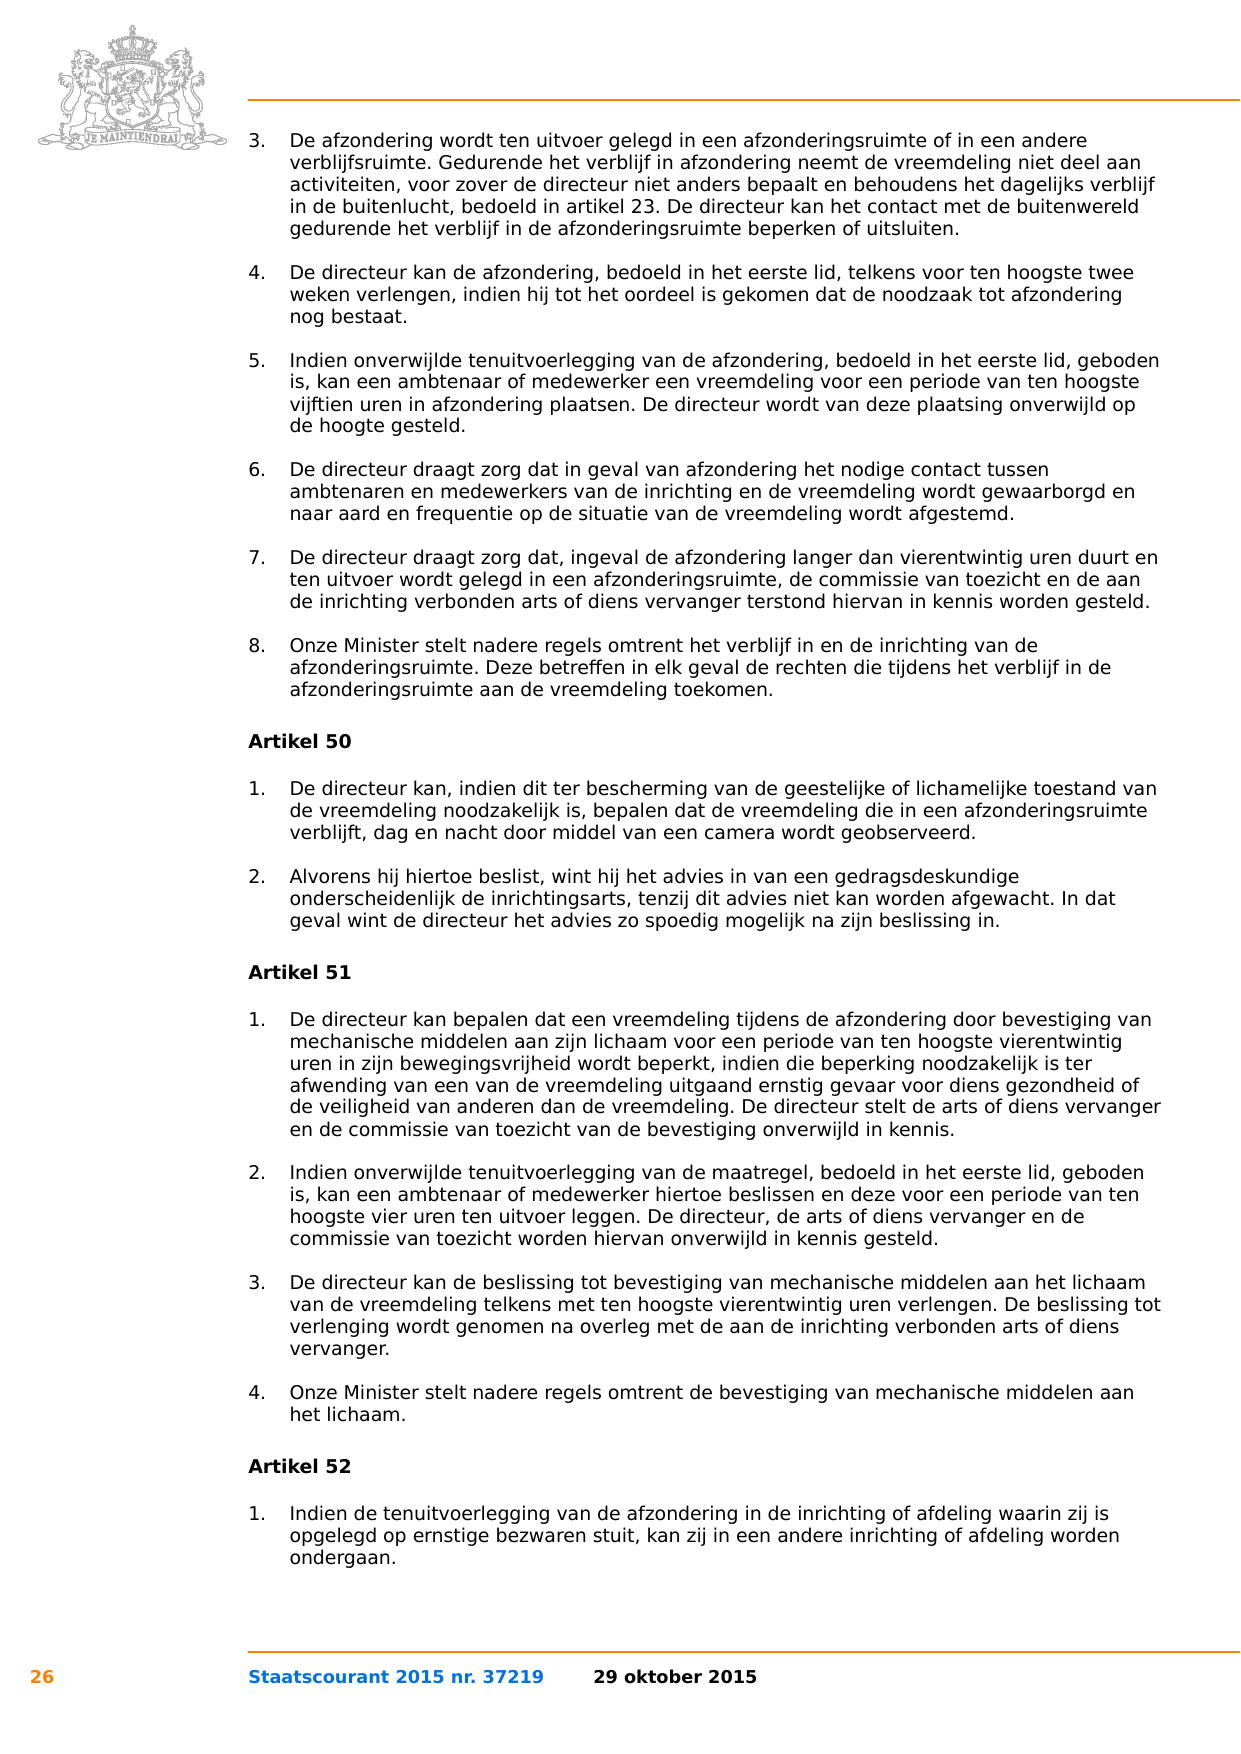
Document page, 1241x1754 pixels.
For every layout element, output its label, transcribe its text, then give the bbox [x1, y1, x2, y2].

text 8. Onze Minister stelt nadere regels omtrent het verblijf in en de inrichting van de afzonderingsruimte. Deze betreffen in elk geval de rechten die tijdens het verblijf in de afzonderingsruimte aan de vreemdeling toekomen. [248, 635, 1163, 701]
text 3. De afzondering wordt ten uitvoer gelegd in een afzonderingsruimte of in een andere verblijfsruimte. Gedurende het verblijf in afzondering neemt de vreemdeling niet deel aan activiteiten, voor zover de directeur niet anders bepaalt en behoudens het dagelijks verblijf in de buitenlucht, bedoeld in artikel 23. De directeur kan het contact met de buitenwereld gedurende het verblijf in de afzonderingsruimte beperken of uitsluiten. [248, 130, 1163, 240]
picture [38, 25, 227, 150]
text 2. Indien onverwijlde tenuitvoerlegging van de maatregel, bedoeld in het eerste lid, geboden is, kan een ambtenaar of medewerker hiertoe beslissen en deze voor een periode van ten hoogste vier uren ten uitvoer leggen. De directeur, de arts of diens vervanger en de commissie van toezicht worden hiervan onverwijld in kennis gesteld. [248, 1162, 1163, 1250]
text 1. De directeur kan bepalen dat een vreemdeling tijdens de afzondering door bevestiging van mechanische middelen aan zijn lichaam voor een periode van ten hoogste vierentwintig uren in zijn bewegingsvrijheid wordt beperkt, indien die beperking noodzakelijk is ter afwending van een van de vreemdeling uitgaand ernstig gevaar voor diens gezondheid of de veiligheid van anderen dan de vreemdeling. De directeur stelt de arts of diens vervanger en de commissie van toezicht van de bevestiging onverwijld in kennis. [248, 1008, 1163, 1140]
text 1. De directeur kan, indien dit ter bescherming van de geestelijke of lichamelijke toestand van de vreemdeling noodzakelijk is, bepalen dat de vreemdeling die in een afzonderingsruimte verblijft, dag en nacht door middel van een camera wordt geobserveerd. [248, 778, 1163, 844]
subtitle Artikel 50 [248, 731, 1163, 753]
text 2. Alvorens hij hiertoe beslist, wint hij het advies in van een gedragsdeskundige onderscheidenlijk de inrichtingsarts, tenzij dit advies niet kan worden afgewacht. In dat geval wint de directeur het advies zo spoedig mogelijk na zijn beslissing in. [248, 866, 1163, 932]
subtitle Artikel 52 [248, 1456, 1163, 1478]
text 1. Indien de tenuitvoerlegging van de afzondering in de inrichting of afdeling waarin zij is opgelegd op ernstige bezwaren stuit, kan zij in een andere inrichting of afdeling worden ondergaan. [248, 1503, 1163, 1569]
text 5. Indien onverwijlde tenuitvoerlegging van de afzondering, bedoeld in het eerste lid, geboden is, kan een ambtenaar of medewerker een vreemdeling voor een periode van ten hoogste vijftien uren in afzondering plaatsen. De directeur wordt van deze plaatsing onverwijld op de hoogte gesteld. [248, 349, 1163, 437]
text 3. De directeur kan de beslissing tot bevestiging van mechanische middelen aan het lichaam van de vreemdeling telkens met ten hoogste vierentwintig uren verlengen. De beslissing tot verlenging wordt genomen na overleg met de aan de inrichting verbonden arts of diens vervanger. [248, 1272, 1163, 1360]
text 4. De directeur kan de afzondering, bedoeld in het eerste lid, telkens voor ten hoogste twee weken verlengen, indien hij tot het oordeel is gekomen dat de noodzaak tot afzondering nog bestaat. [248, 262, 1163, 328]
text 4. Onze Minister stelt nadere regels omtrent de bevestiging van mechanische middelen aan het lichaam. [248, 1382, 1163, 1426]
subtitle Artikel 51 [248, 962, 1163, 983]
text 7. De directeur draagt zorg dat, ingeval de afzondering langer dan vierentwintig uren duurt en ten uitvoer wordt gelegd in een afzonderingsruimte, de commissie van toezicht en de aan de inrichting verbonden arts of diens vervanger terstond hiervan in kennis worden gesteld. [248, 547, 1163, 613]
text 6. De directeur draagt zorg dat in geval van afzondering het nodige contact tussen ambtenaren en medewerkers van de inrichting en de vreemdeling wordt gewaarborgd en naar aard en frequentie op de situatie van de vreemdeling wordt afgestemd. [248, 459, 1163, 525]
